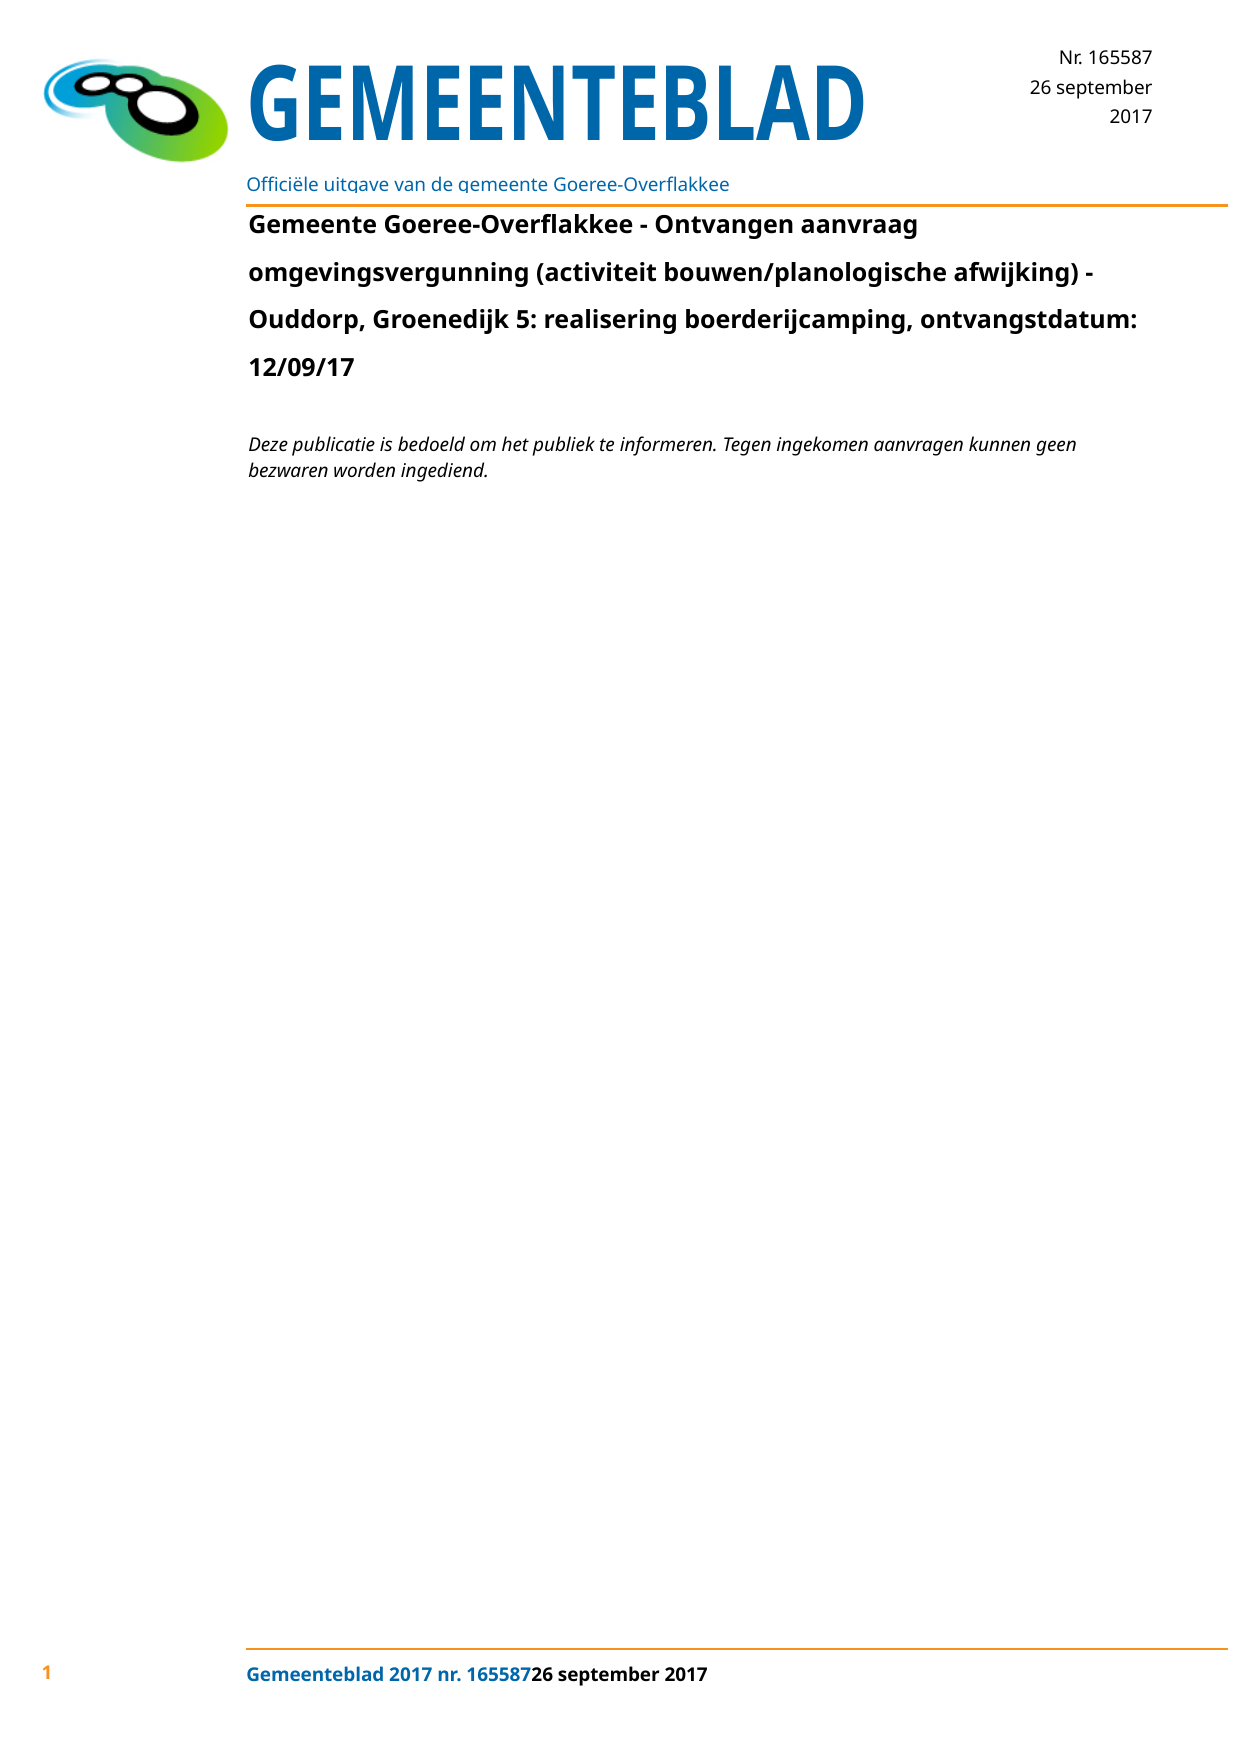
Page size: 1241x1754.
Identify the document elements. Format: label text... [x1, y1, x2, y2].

text Deze publicatie is bedoeld om het publiek te informeren. Tegen ingekomen aanvragen kunnen geen bezwaren worden ingediend. [248, 431, 1152, 483]
picture [41, 47, 231, 172]
text Gemeente Goeree-Overflakkee - Ontvangen aanvraag omgevingsvergunning (activiteit bouwen/planologische afwijking) - Ouddorp, Groenedijk 5: realisering boerderijcamping, ontvangstdatum: 12/09/17 [248, 207, 1152, 384]
